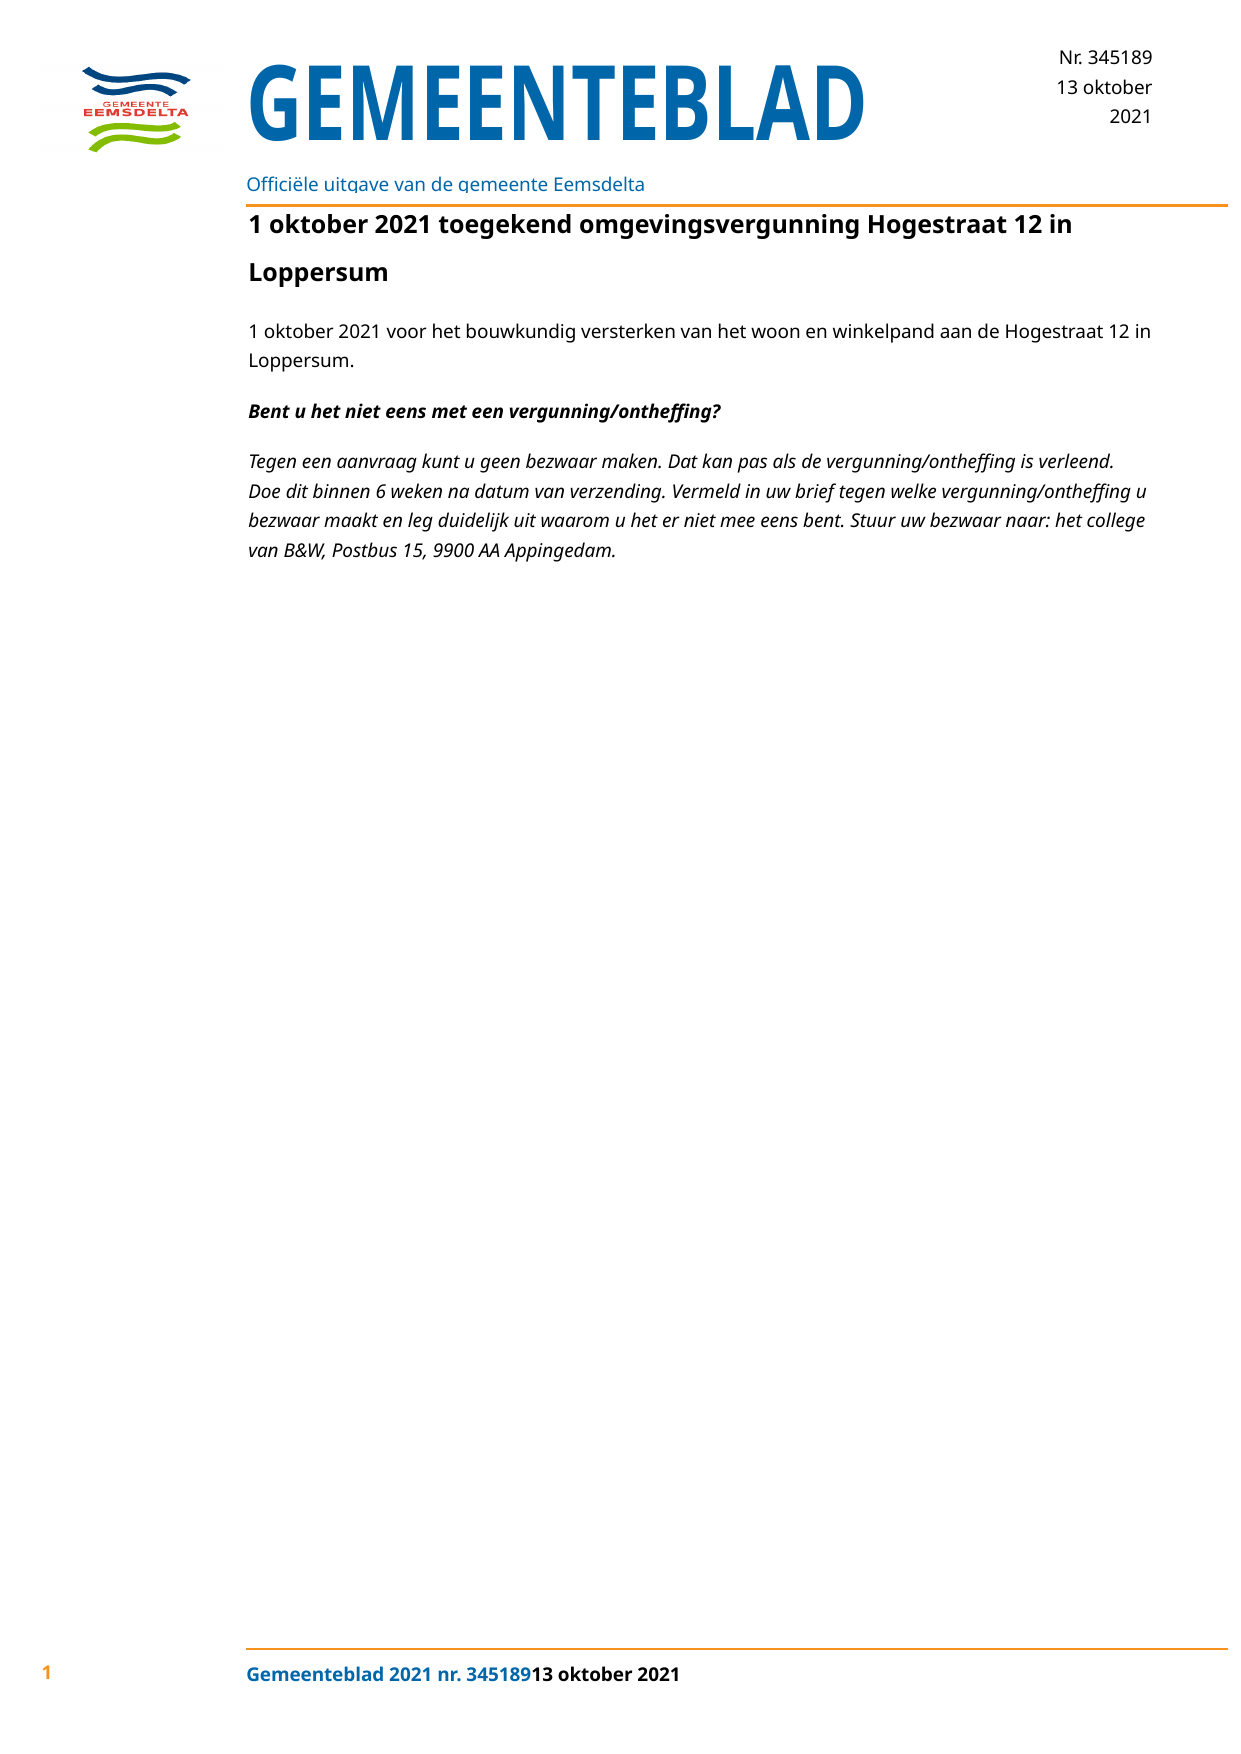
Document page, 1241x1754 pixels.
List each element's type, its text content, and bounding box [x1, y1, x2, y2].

text 1 oktober 2021 toegekend omgevingsvergunning Hogestraat 12 in Loppersum [248, 207, 1152, 288]
text Tegen een aanvraag kunt u geen bezwaar maken. Dat kan pas als de vergunning/ontheffing is verleend. Doe dit binnen 6 weken na datum van verzending. Vermeld in uw brief tegen welke vergunning/ontheffing u bezwaar maakt en leg duidelijk uit waarom u het er niet mee eens bent. Stuur uw bezwaar naar: het college van B&W, Postbus 15, 9900 AA Appingedam. [248, 448, 1152, 563]
text Bent u het niet eens met een vergunning/ontheffing? [248, 398, 1152, 424]
picture [41, 47, 231, 172]
text 1 oktober 2021 voor het bouwkundig versterken van het woon en winkelpand aan de Hogestraat 12 in Loppersum. [248, 318, 1152, 373]
